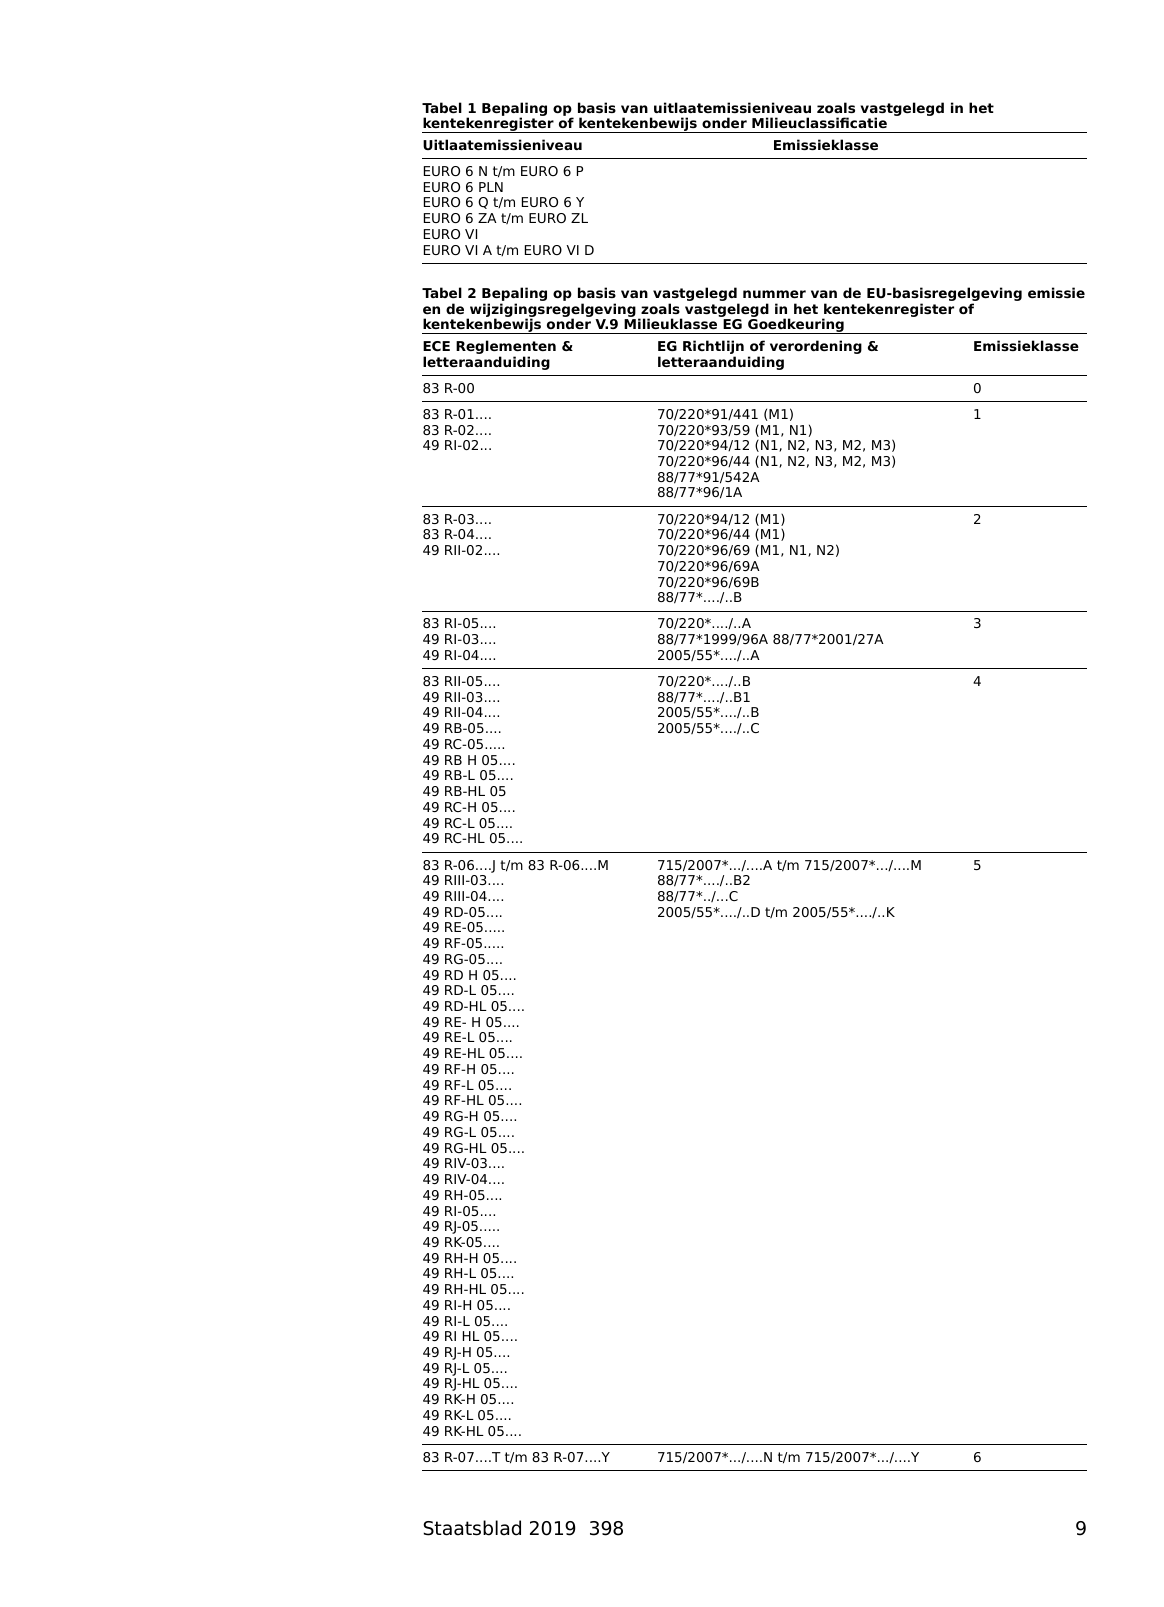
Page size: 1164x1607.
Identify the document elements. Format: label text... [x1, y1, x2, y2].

table_cell 2 [967, 507, 1087, 611]
table_cell 70/220*91/441 (M1) 70/220*93/59 (M1, N1) 70/220*94/12 (N1, N2, N3, M2, M3) 70/220*96/44 (N1, N2, N3, M2, M3) 88/77*91/542A 88/77*96/1A [651, 402, 967, 506]
table_cell 715/2007*.../....N t/m 715/2007*.../....Y [651, 1445, 967, 1470]
table_cell 6 [967, 1445, 1087, 1470]
table_cell EURO 6 N t/m EURO 6 P EURO 6 PLN EURO 6 Q t/m EURO 6 Y EURO 6 ZA t/m EURO ZL EURO VI EURO VI A t/m EURO VI D [422, 159, 767, 263]
table_cell Uitlaatemissieniveau [422, 133, 767, 158]
table_cell ECE Reglementen & letteraanduiding [422, 334, 651, 375]
table_cell 70/220*..../..A 88/77*1999/96A 88/77*2001/27A 2005/55*..../..A [651, 612, 967, 668]
table_cell 1 [967, 402, 1087, 506]
table_cell Emissieklasse [967, 334, 1087, 375]
table_cell 83 R-00 [422, 376, 651, 401]
table_cell 3 [967, 612, 1087, 668]
table_cell 70/220*94/12 (M1) 70/220*96/44 (M1) 70/220*96/69 (M1, N1, N2) 70/220*96/69A 70/220*96/69B 88/77*..../..B [651, 507, 967, 611]
table_cell 83 RI-05.... 49 RI-03.... 49 RI-04.... [422, 612, 651, 668]
table_cell 4 [967, 669, 1087, 852]
table_cell 83 R-03.... 83 R-04.... 49 RII-02.... [422, 507, 651, 611]
table_header Tabel 2 Bepaling op basis van vastgelegd nummer van de EU-basisregelgeving emissie en de wijzigingsregelgeving zoals vastgelegd in het kentekenregister of kentekenbewijs onder V.9 Milieuklasse EG Goedkeuring [422, 286, 1087, 333]
table_cell 83 R-06....J t/m 83 R-06....M 49 RIII-03.... 49 RIII-04.... 49 RD-05.... 49 RE-05..... 49 RF-05..... 49 RG-05.... 49 RD H 05.... 49 RD-L 05.... 49 RD-HL 05.... 49 RE- H 05.... 49 RE-L 05.... 49 RE-HL 05.... 49 RF-H 05.... 49 RF-L 05.... 49 RF-HL 05.... 49 RG-H 05.... 49 RG-L 05.... 49 RG-HL 05.... 49 RIV-03.... 49 RIV-04.... 49 RH-05.... 49 RI-05.... 49 RJ-05..... 49 RK-05.... 49 RH-H 05.... 49 RH-L 05.... 49 RH-HL 05.... 49 RI-H 05.... 49 RI-L 05.... 49 RI HL 05.... 49 RJ-H 05.... 49 RJ-L 05.... 49 RJ-HL 05.... 49 RK-H 05.... 49 RK-L 05.... 49 RK-HL 05.... [422, 853, 651, 1444]
table_cell 715/2007*.../....A t/m 715/2007*.../....M 88/77*..../..B2 88/77*../...C 2005/55*..../..D t/m 2005/55*..../..K [651, 853, 967, 1444]
table_cell 70/220*..../..B 88/77*..../..B1 2005/55*..../..B 2005/55*..../..C [651, 669, 967, 852]
table_header Tabel 1 Bepaling op basis van uitlaatemissieniveau zoals vastgelegd in het kentekenregister of kentekenbewijs onder Milieuclassificatie [422, 100, 1087, 132]
table_cell Emissieklasse [767, 133, 1087, 158]
table_cell 83 R-07....T t/m 83 R-07....Y [422, 1445, 651, 1470]
table_cell 5 [967, 853, 1087, 1444]
table_cell 83 R-01.... 83 R-02.... 49 RI-02... [422, 402, 651, 506]
table_cell 0 [967, 376, 1087, 401]
table_cell [651, 376, 967, 401]
table_cell EG Richtlijn of verordening & letteraanduiding [651, 334, 967, 375]
table_cell [767, 159, 1087, 263]
table_cell 83 RII-05.... 49 RII-03.... 49 RII-04.... 49 RB-05.... 49 RC-05..... 49 RB H 05.... 49 RB-L 05.... 49 RB-HL 05 49 RC-H 05.... 49 RC-L 05.... 49 RC-HL 05.... [422, 669, 651, 852]
